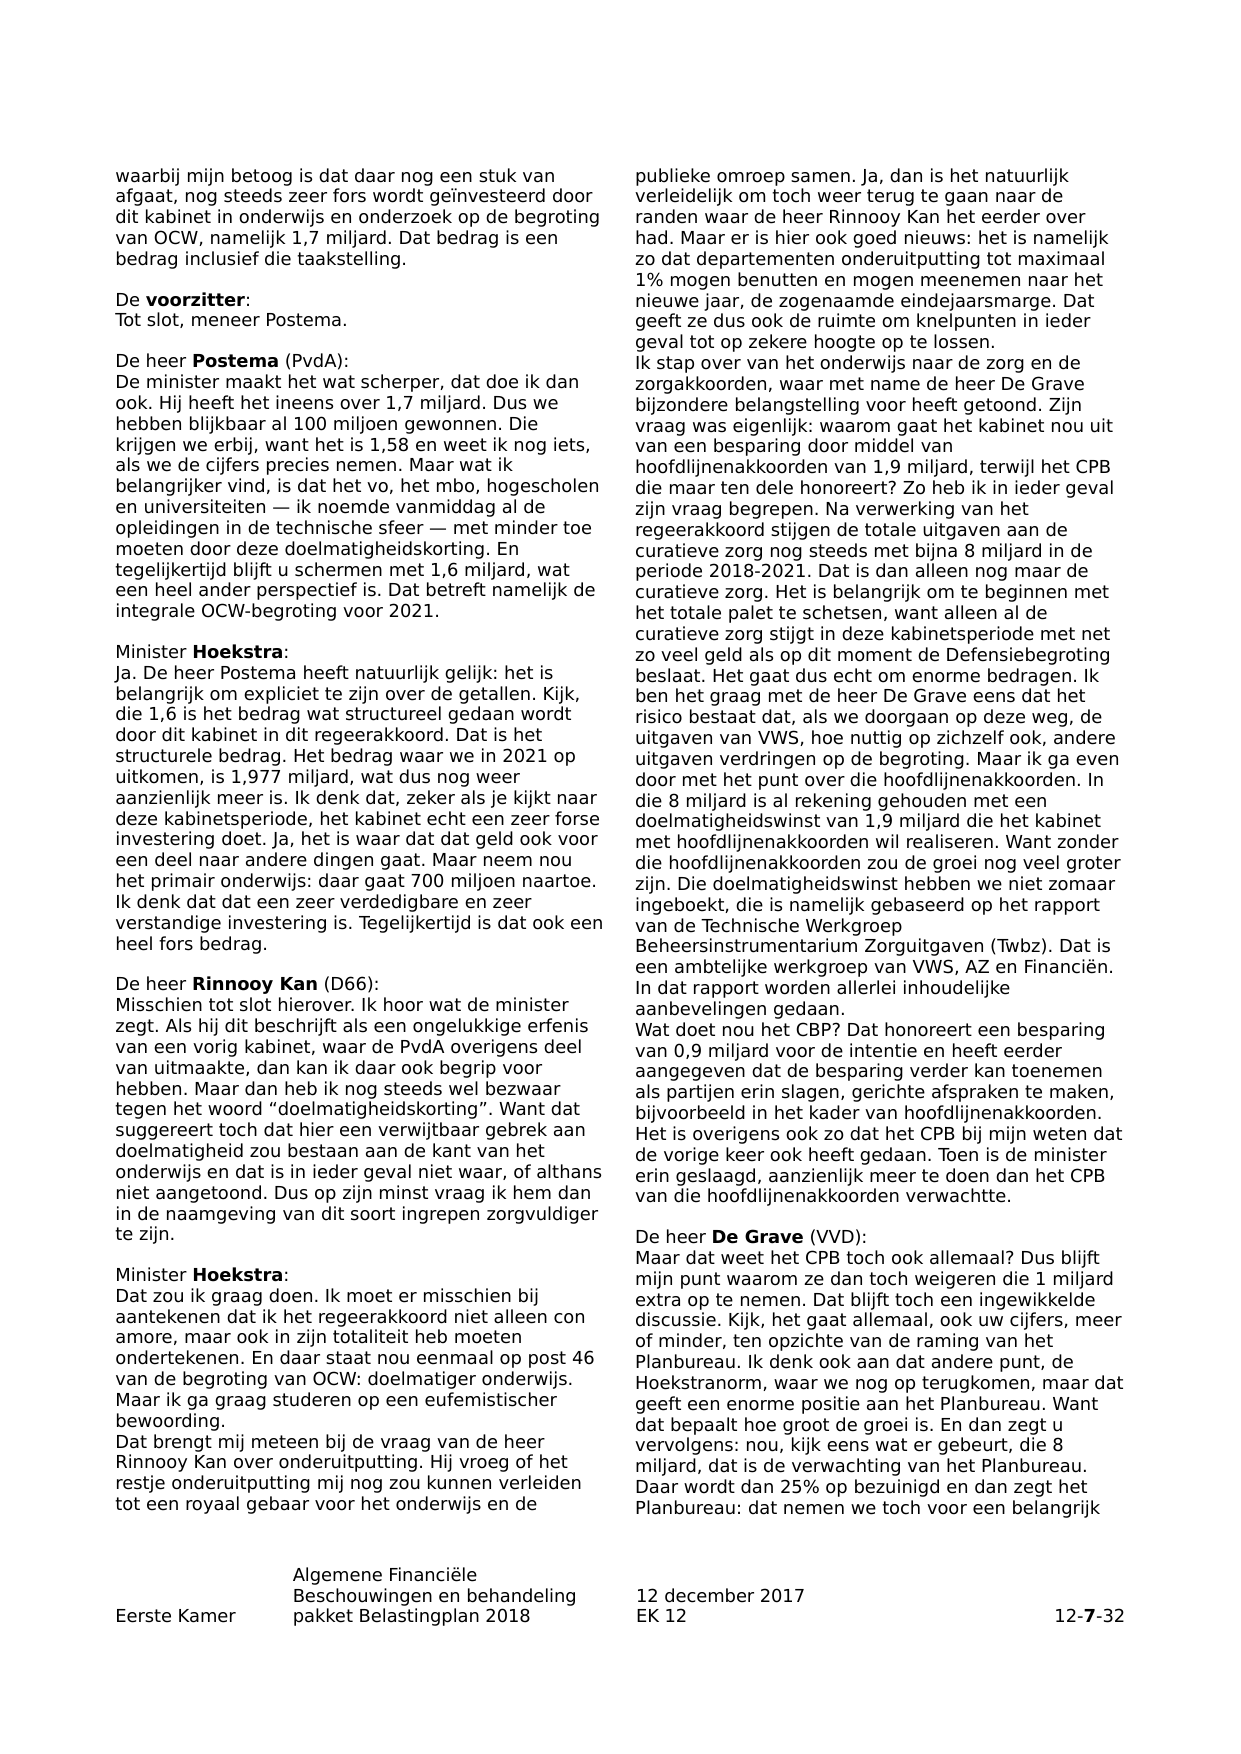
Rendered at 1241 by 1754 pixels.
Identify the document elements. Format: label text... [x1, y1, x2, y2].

text Ik stap over van het onderwijs naar de zorg en de zorgakkoorden, waar met name de heer De Grave bijzondere belangstelling voor heeft getoond. Zijn vraag was eigenlijk: waarom gaat het kabinet nou uit van een besparing door middel van hoofdlijnenakkoorden van 1,9 miljard, terwijl het CPB die maar ten dele honoreert? Zo heb ik in ieder geval zijn vraag begrepen. Na verwerking van het regeerakkoord stijgen de totale uitgaven aan de curatieve zorg nog steeds met bijna 8 miljard in de periode 2018-2021. Dat is dan alleen nog maar de curatieve zorg. Het is belangrijk om te beginnen met het totale palet te schetsen, want alleen al de curatieve zorg stijgt in deze kabinetsperiode met net zo veel geld als op dit moment de Defensiebegroting beslaat. Het gaat dus echt om enorme bedragen. Ik ben het graag met de heer De Grave eens dat het risico bestaat dat, als we doorgaan op deze weg, de uitgaven van VWS, hoe nuttig op zichzelf ook, andere uitgaven verdringen op de begroting. Maar ik ga even door met het punt over die hoofdlijnenakkoorden. In die 8 miljard is al rekening gehouden met een doelmatigheidswinst van 1,9 miljard die het kabinet met hoofdlijnenakkoorden wil realiseren. Want zonder die hoofdlijnenakkoorden zou de groei nog veel groter zijn. Die doelmatigheidswinst hebben we niet zomaar ingeboekt, die is namelijk gebaseerd op het rapport van de Technische Werkgroep Beheersinstrumentarium Zorguitgaven (Twbz). Dat is een ambtelijke werkgroep van VWS, AZ en Financiën. In dat rapport worden allerlei inhoudelijke aanbevelingen gedaan. [635, 353, 1125, 1019]
text Tot slot, meneer Postema. [115, 310, 605, 331]
text Wat doet nou het CBP? Dat honoreert een besparing van 0,9 miljard voor de intentie en heeft eerder aangegeven dat de besparing verder kan toenemen als partijen erin slagen, gerichte afspraken te maken, bijvoorbeeld in het kader van hoofdlijnenakkoorden. Het is overigens ook zo dat het CPB bij mijn weten dat de vorige keer ook heeft gedaan. Toen is de minister erin geslaagd, aanzienlijk meer te doen dan het CPB van die hoofdlijnenakkoorden verwachtte. [635, 1019, 1125, 1207]
text Maar dat weet het CPB toch ook allemaal? Dus blijft mijn punt waarom ze dan toch weigeren die 1 miljard extra op te nemen. Dat blijft toch een ingewikkelde discussie. Kijk, het gaat allemaal, ook uw cijfers, meer of minder, ten opzichte van de raming van het Planbureau. Ik denk ook aan dat andere punt, de Hoekstranorm, waar we nog op terugkomen, maar dat geeft een enorme positie aan het Planbureau. Want dat bepaalt hoe groot de groei is. En dan zegt u vervolgens: nou, kijk eens wat er gebeurt, die 8 miljard, dat is de verwachting van het Planbureau. Daar wordt dan 25% op bezuinigd en dan zegt het Planbureau: dat nemen we toch voor een belangrijk [635, 1248, 1125, 1518]
text publieke omroep samen. Ja, dan is het natuurlijk verleidelijk om toch weer terug te gaan naar de randen waar de heer Rinnooy Kan het eerder over had. Maar er is hier ook goed nieuws: het is namelijk zo dat departementen onderuitputting tot maximaal 1% mogen benutten en mogen meenemen naar het nieuwe jaar, de zogenaamde eindejaarsmarge. Dat geeft ze dus ook de ruimte om knelpunten in ieder geval tot op zekere hoogte op te lossen. [635, 165, 1125, 353]
text De heer Rinnooy Kan (D66): [115, 974, 605, 995]
text Misschien tot slot hierover. Ik hoor wat de minister zegt. Als hij dit beschrijft als een ongelukkige erfenis van een vorig kabinet, waar de PvdA overigens deel van uitmaakte, dan kan ik daar ook begrip voor hebben. Maar dan heb ik nog steeds wel bezwaar tegen het woord “doelmatigheidskorting”. Want dat suggereert toch dat hier een verwijtbaar gebrek aan doelmatigheid zou bestaan aan de kant van het onderwijs en dat is in ieder geval niet waar, of althans niet aangetoond. Dus op zijn minst vraag ik hem dan in de naamgeving van dit soort ingrepen zorgvuldiger te zijn. [115, 995, 605, 1245]
text Ja. De heer Postema heeft natuurlijk gelijk: het is belangrijk om expliciet te zijn over de getallen. Kijk, die 1,6 is het bedrag wat structureel gedaan wordt door dit kabinet in dit regeerakkoord. Dat is het structurele bedrag. Het bedrag waar we in 2021 op uitkomen, is 1,977 miljard, wat dus nog weer aanzienlijk meer is. Ik denk dat, zeker als je kijkt naar deze kabinetsperiode, het kabinet echt een zeer forse investering doet. Ja, het is waar dat dat geld ook voor een deel naar andere dingen gaat. Maar neem nou het primair onderwijs: daar gaat 700 miljoen naartoe. Ik denk dat dat een zeer verdedigbare en zeer verstandige investering is. Tegelijkertijd is dat ook een heel fors bedrag. [115, 662, 605, 954]
text Minister Hoekstra: [115, 1265, 605, 1286]
text De heer De Grave (VVD): [635, 1227, 1125, 1248]
text Dat zou ik graag doen. Ik moet er misschien bij aantekenen dat ik het regeerakkoord niet alleen con amore, maar ook in zijn totaliteit heb moeten ondertekenen. En daar staat nou eenmaal op post 46 van de begroting van OCW: doelmatiger onderwijs. Maar ik ga graag studeren op een eufemistischer bewoording. [115, 1286, 605, 1431]
text De heer Postema (PvdA): [115, 351, 605, 372]
text De voorzitter: [115, 289, 605, 310]
text waarbij mijn betoog is dat daar nog een stuk van afgaat, nog steeds zeer fors wordt geïnvesteerd door dit kabinet in onderwijs en onderzoek op de begroting van OCW, namelijk 1,7 miljard. Dat bedrag is een bedrag inclusief die taakstelling. [115, 165, 605, 269]
text Minister Hoekstra: [115, 642, 605, 662]
text De minister maakt het wat scherper, dat doe ik dan ook. Hij heeft het ineens over 1,7 miljard. Dus we hebben blijkbaar al 100 miljoen gewonnen. Die krijgen we erbij, want het is 1,58 en weet ik nog iets, als we de cijfers precies nemen. Maar wat ik belangrijker vind, is dat het vo, het mbo, hogescholen en universiteiten — ik noemde vanmiddag al de opleidingen in de technische sfeer — met minder toe moeten door deze doelmatigheidskorting. En tegelijkertijd blijft u schermen met 1,6 miljard, wat een heel ander perspectief is. Dat betreft namelijk de integrale OCW-begroting voor 2021. [115, 372, 605, 622]
text Dat brengt mij meteen bij de vraag van de heer Rinnooy Kan over onderuitputting. Hij vroeg of het restje onderuitputting mij nog zou kunnen verleiden tot een royaal gebaar voor het onderwijs en de [115, 1431, 605, 1515]
